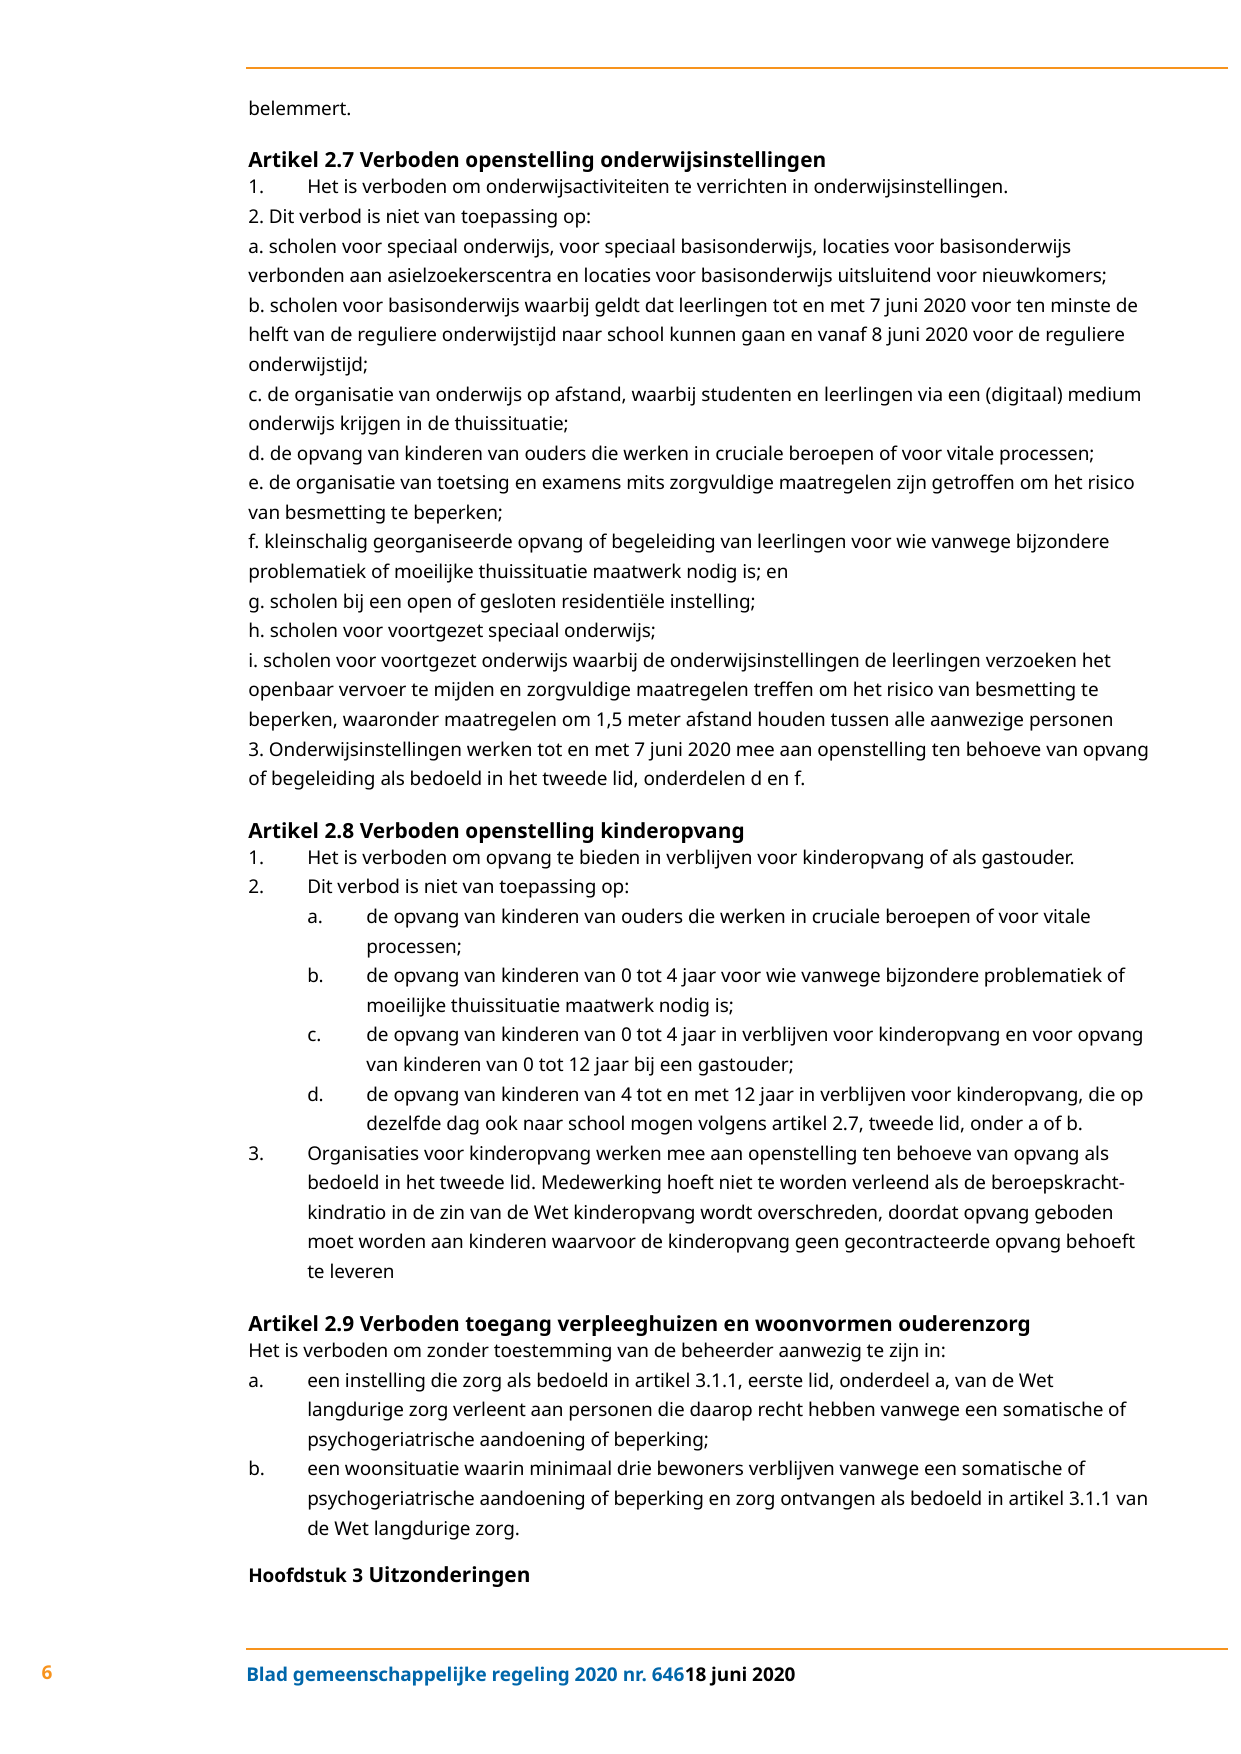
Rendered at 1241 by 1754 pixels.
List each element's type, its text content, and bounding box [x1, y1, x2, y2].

text 2. Dit verbod is niet van toepassing op: [248, 203, 1152, 229]
text e. de organisatie van toetsing en examens mits zorgvuldige maatregelen zijn getroffen om het risico van besmetting te beperken; [248, 469, 1152, 525]
text Artikel 2.8 Verboden openstelling kinderopvang [248, 816, 1152, 844]
text Het is verboden om zonder toestemming van de beheerder aanwezig te zijn in: [248, 1337, 1152, 1363]
text b. scholen voor basisonderwijs waarbij geldt dat leerlingen tot en met 7 juni 2020 voor ten minste de helft van de reguliere onderwijstijd naar school kunnen gaan en vanaf 8 juni 2020 voor de reguliere onderwijstijd; [248, 292, 1152, 377]
text c. de organisatie van onderwijs op afstand, waarbij studenten en leerlingen via een (digitaal) medium onderwijs krijgen in de thuissituatie; [248, 381, 1152, 436]
list Het is verboden om opvang te bieden in verblijven voor kinderopvang of als gastouder. [248, 844, 1152, 870]
list Dit verbod is niet van toepassing op: [248, 874, 1152, 899]
list de opvang van kinderen van ouders die werken in cruciale beroepen of voor vitale processen; [307, 903, 1152, 959]
picture [41, 47, 231, 172]
list een woonsituatie waarin minimaal drie bewoners verblijven vanwege een somatische of psychogeriatrische aandoening of beperking en zorg ontvangen als bedoeld in artikel 3.1.1 van de Wet langdurige zorg. [248, 1456, 1152, 1540]
list Organisaties voor kinderopvang werken mee aan openstelling ten behoeve van opvang als bedoeld in het tweede lid. Medewerking hoeft niet te worden verleend als de beroepskracht-kindratio in de zin van de Wet kinderopvang wordt overschreden, doordat opvang geboden moet worden aan kinderen waarvoor de kinderopvang geen gecontracteerde opvang behoeft te leveren [248, 1140, 1152, 1284]
text a. scholen voor speciaal onderwijs, voor speciaal basisonderwijs, locaties voor basisonderwijs verbonden aan asielzoekerscentra en locaties voor basisonderwijs uitsluitend voor nieuwkomers; [248, 233, 1152, 288]
list een instelling die zorg als bedoeld in artikel 3.1.1, eerste lid, onderdeel a, van de Wet langdurige zorg verleent aan personen die daarop recht hebben vanwege een somatische of psychogeriatrische aandoening of beperking; [248, 1367, 1152, 1452]
text Hoofdstuk 3 Uitzonderingen [248, 1560, 1152, 1589]
text Artikel 2.9 Verboden toegang verpleeghuizen en woonvormen ouderenzorg [248, 1309, 1152, 1337]
text d. de opvang van kinderen van ouders die werken in cruciale beroepen of voor vitale processen; [248, 440, 1152, 466]
text f. kleinschalig georganiseerde opvang of begeleiding van leerlingen voor wie vanwege bijzondere problematiek of moeilijke thuissituatie maatwerk nodig is; en [248, 529, 1152, 584]
text g. scholen bij een open of gesloten residentiële instelling; [248, 588, 1152, 613]
list Het is verboden om onderwijsactiviteiten te verrichten in onderwijsinstellingen. [248, 174, 1152, 199]
text belemmert. [248, 95, 1152, 121]
text h. scholen voor voortgezet speciaal onderwijs; [248, 617, 1152, 643]
text 3. Onderwijsinstellingen werken tot en met 7 juni 2020 mee aan openstelling ten behoeve van opvang of begeleiding als bedoeld in het tweede lid, onderdelen d en f. [248, 736, 1152, 791]
list de opvang van kinderen van 0 tot 4 jaar voor wie vanwege bijzondere problematiek of moeilijke thuissituatie maatwerk nodig is; [307, 962, 1152, 1018]
list de opvang van kinderen van 0 tot 4 jaar in verblijven voor kinderopvang en voor opvang van kinderen van 0 tot 12 jaar bij een gastouder; [307, 1022, 1152, 1077]
list de opvang van kinderen van 4 tot en met 12 jaar in verblijven voor kinderopvang, die op dezelfde dag ook naar school mogen volgens artikel 2.7, tweede lid, onder a of b. [307, 1081, 1152, 1136]
text Artikel 2.7 Verboden openstelling onderwijsinstellingen [248, 145, 1152, 174]
text i. scholen voor voortgezet onderwijs waarbij de onderwijsinstellingen de leerlingen verzoeken het openbaar vervoer te mijden en zorgvuldige maatregelen treffen om het risico van besmetting te beperken, waaronder maatregelen om 1,5 meter afstand houden tussen alle aanwezige personen [248, 647, 1152, 732]
